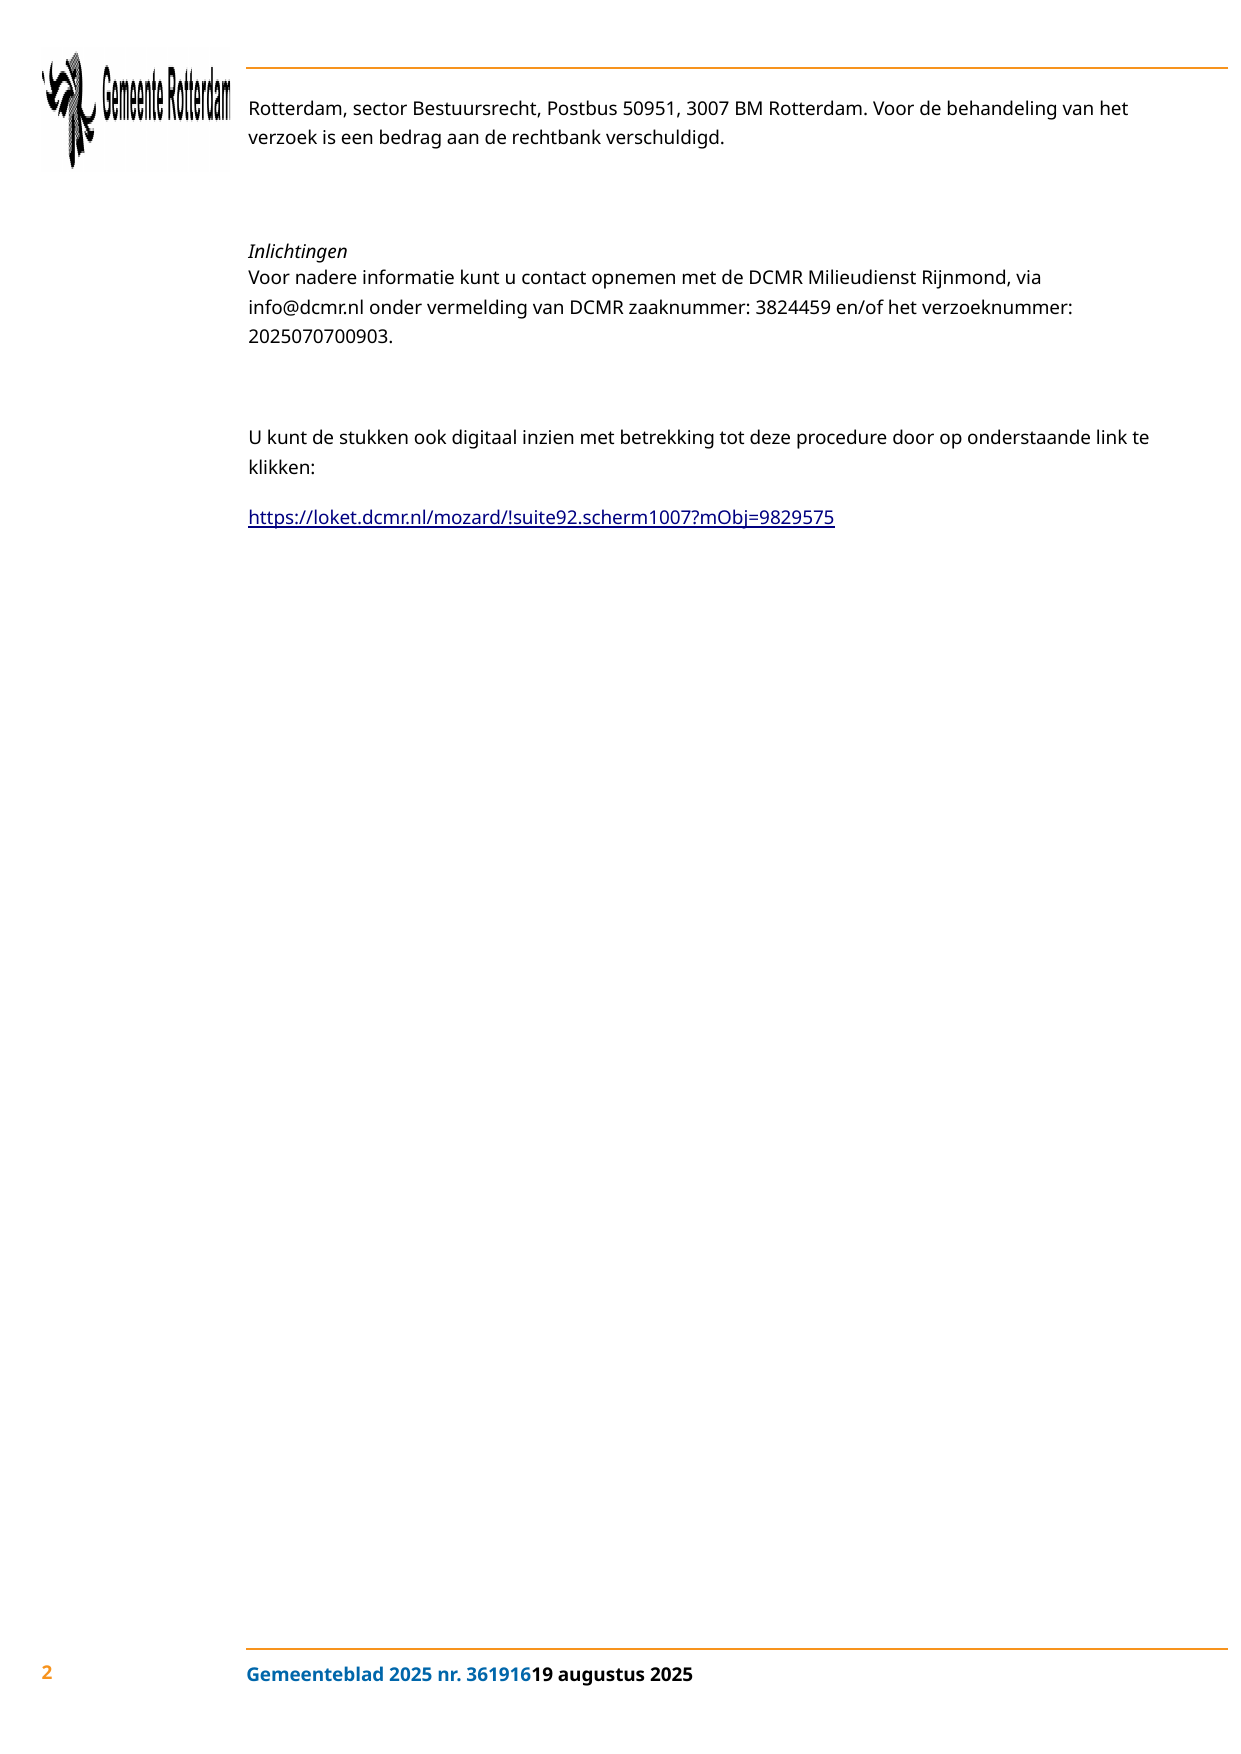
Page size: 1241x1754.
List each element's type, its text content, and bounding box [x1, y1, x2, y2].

text U kunt de stukken ook digitaal inzien met betrekking tot deze procedure door op onderstaande link te klikken: [248, 424, 1152, 480]
text Inlichtingen [248, 239, 1152, 264]
text Rotterdam, sector Bestuursrecht, Postbus 50951, 3007 BM Rotterdam. Voor de behandeling van het verzoek is een bedrag aan de rechtbank verschuldigd. [248, 95, 1152, 150]
text Voor nadere informatie kunt u contact opnemen met de DCMR Milieudienst Rijnmond, via info@dcmr.nl onder vermelding van DCMR zaaknummer: 3824459 en/of het verzoeknummer: 2025070700903. [248, 264, 1152, 349]
text https://loket.dcmr.nl/mozard/!suite92.scherm1007?mObj=9829575 [248, 504, 1152, 530]
picture [41, 47, 231, 172]
